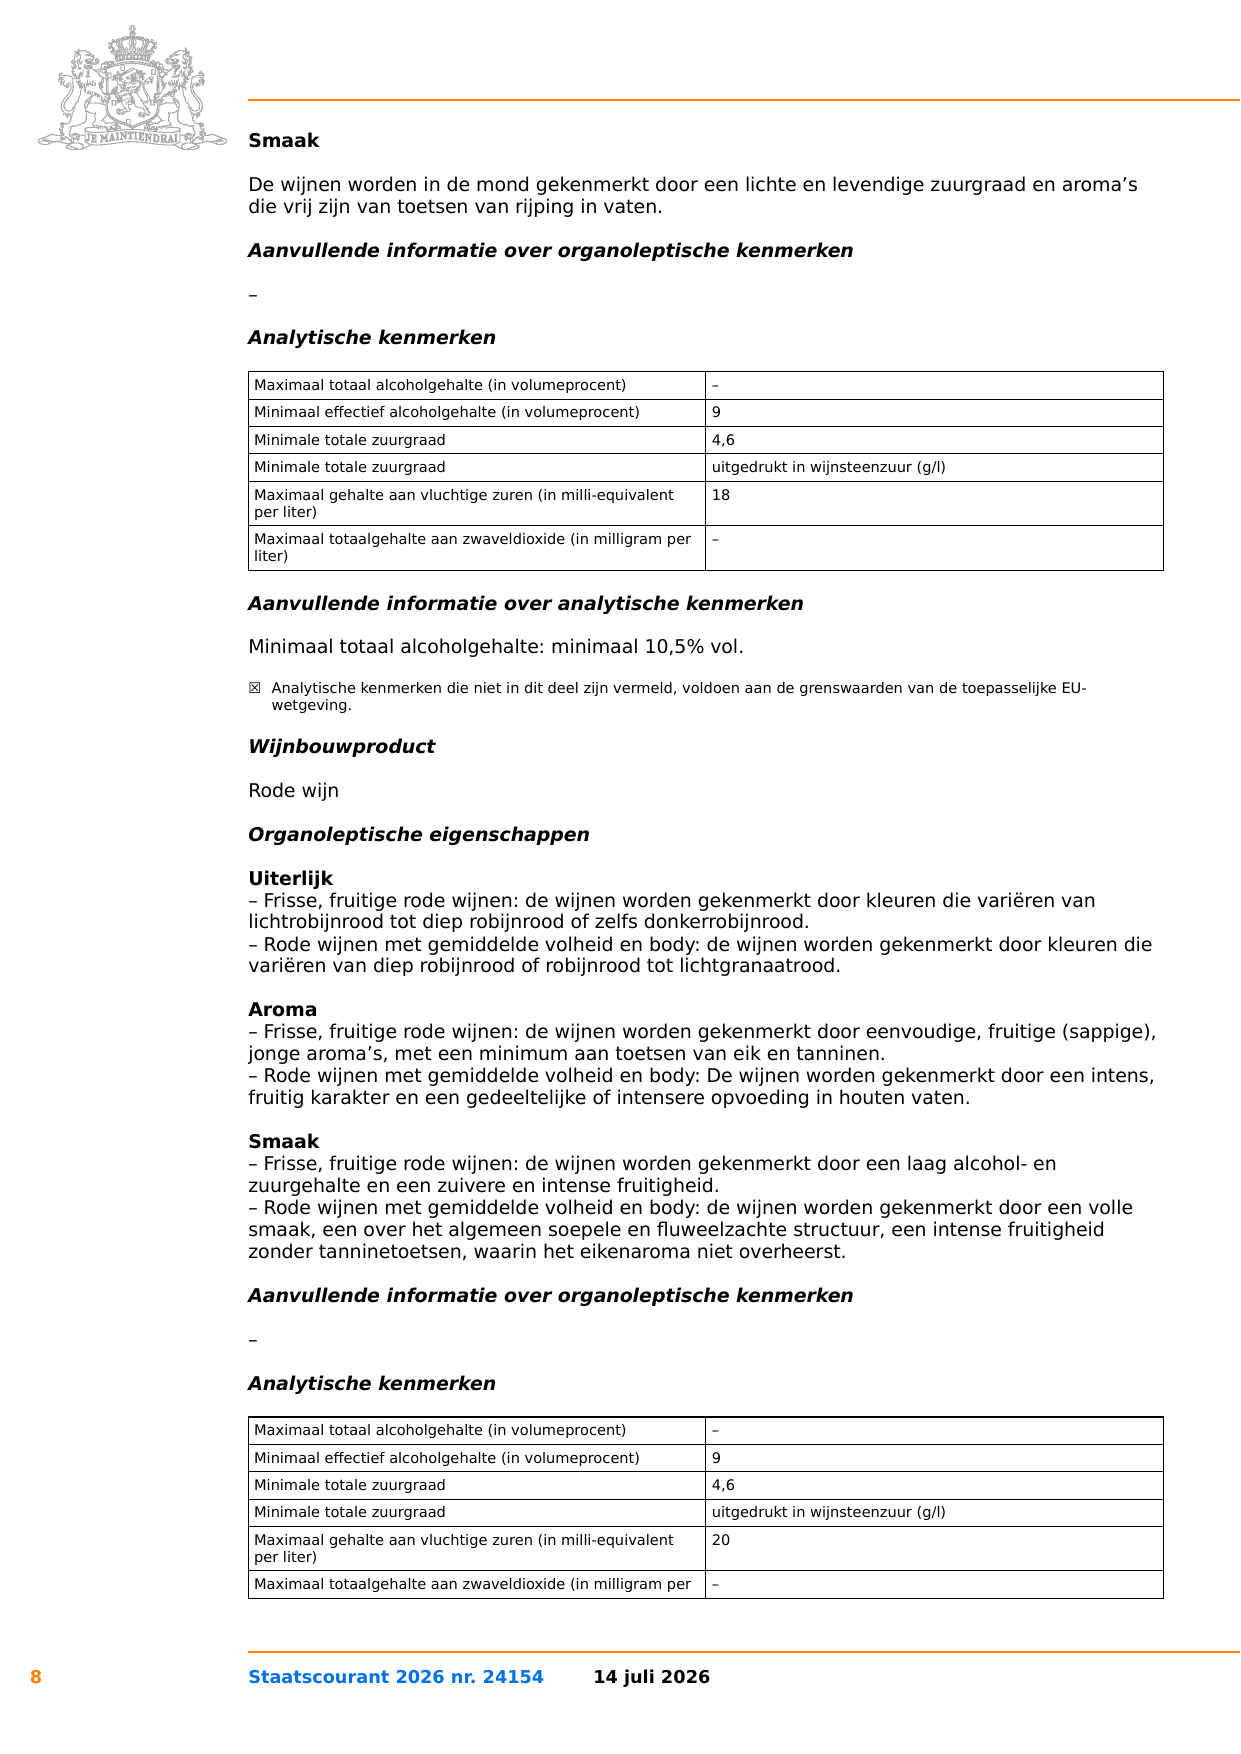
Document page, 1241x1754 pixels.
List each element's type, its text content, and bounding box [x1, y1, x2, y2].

text De wijnen worden in de mond gekenmerkt door een lichte en levendige zuurgraad en aroma’s die vrij zijn van toetsen van rijping in vaten. [248, 174, 1163, 218]
table_cell uitgedrukt in wijnsteenzuur (g/l) [706, 1500, 1163, 1526]
table_header ☒ [248, 680, 265, 714]
text – Rode wijnen met gemiddelde volheid en body: De wijnen worden gekenmerkt door een intens, fruitig karakter en een gedeeltelijke of intensere opvoeding in houten vaten. [248, 1065, 1163, 1109]
table_header Analytische kenmerken die niet in dit deel zijn vermeld, voldoen aan de grenswaarden van de toepasselijke EU-wetgeving. [265, 680, 1163, 714]
table_cell Maximaal totaalgehalte aan zwaveldioxide (in milligram per [249, 1571, 705, 1598]
table_header – [706, 372, 1163, 398]
table_cell Maximaal totaalgehalte aan zwaveldioxide (in milligram per liter) [249, 526, 705, 569]
table_cell 9 [706, 400, 1163, 426]
text – [248, 283, 1163, 305]
table_cell 4,6 [706, 427, 1163, 453]
table_cell 9 [706, 1445, 1163, 1471]
table_cell 4,6 [706, 1472, 1163, 1498]
subtitle Aanvullende informatie over analytische kenmerken [248, 592, 1163, 614]
table_cell Maximaal gehalte aan vluchtige zuren (in milli-equivalent per liter) [249, 1527, 705, 1570]
table_cell – [706, 526, 1163, 569]
subtitle Aanvullende informatie over organoleptische kenmerken [248, 1285, 1163, 1307]
table_header Maximaal totaal alcoholgehalte (in volumeprocent) [249, 1418, 705, 1444]
subtitle Analytische kenmerken [248, 1372, 1163, 1394]
subtitle Analytische kenmerken [248, 327, 1163, 349]
table_cell Minimaal effectief alcoholgehalte (in volumeprocent) [249, 1445, 705, 1471]
table_cell Minimaal effectief alcoholgehalte (in volumeprocent) [249, 400, 705, 426]
subtitle Wijnbouwproduct [248, 736, 1163, 758]
table_header Maximaal totaal alcoholgehalte (in volumeprocent) [249, 372, 705, 398]
subtitle Aroma [248, 999, 1163, 1021]
text – Frisse, fruitige rode wijnen: de wijnen worden gekenmerkt door een laag alcohol- en zuurgehalte en een zuivere en intense fruitigheid. [248, 1153, 1163, 1197]
subtitle Aanvullende informatie over organoleptische kenmerken [248, 239, 1163, 262]
text – Frisse, fruitige rode wijnen: de wijnen worden gekenmerkt door eenvoudige, fruitige (sappige), jonge aroma’s, met een minimum aan toetsen van eik en tanninen. [248, 1021, 1163, 1065]
table_cell Minimale totale zuurgraad [249, 427, 705, 453]
subtitle Smaak [248, 130, 1163, 152]
text Minimaal totaal alcoholgehalte: minimaal 10,5% vol. [248, 636, 1163, 658]
text – Frisse, fruitige rode wijnen: de wijnen worden gekenmerkt door kleuren die variëren van lichtrobijnrood tot diep robijnrood of zelfs donkerrobijnrood. [248, 889, 1163, 933]
picture [38, 25, 227, 150]
table_header – [706, 1418, 1163, 1444]
table_cell 20 [706, 1527, 1163, 1570]
table_cell 18 [706, 482, 1163, 525]
text – Rode wijnen met gemiddelde volheid en body: de wijnen worden gekenmerkt door een volle smaak, een over het algemeen soepele en fluweelzachte structuur, een intense fruitigheid zonder tanninetoetsen, waarin het eikenaroma niet overheerst. [248, 1197, 1163, 1263]
text – [248, 1329, 1163, 1351]
subtitle Uiterlijk [248, 867, 1163, 889]
table_cell uitgedrukt in wijnsteenzuur (g/l) [706, 454, 1163, 481]
table_cell Minimale totale zuurgraad [249, 454, 705, 481]
table_cell Minimale totale zuurgraad [249, 1472, 705, 1498]
table_cell – [706, 1571, 1163, 1598]
table_cell Minimale totale zuurgraad [249, 1500, 705, 1526]
text Rode wijn [248, 780, 1163, 802]
subtitle Organoleptische eigenschappen [248, 824, 1163, 846]
subtitle Smaak [248, 1131, 1163, 1153]
table_cell Maximaal gehalte aan vluchtige zuren (in milli-equivalent per liter) [249, 482, 705, 525]
text – Rode wijnen met gemiddelde volheid en body: de wijnen worden gekenmerkt door kleuren die variëren van diep robijnrood of robijnrood tot lichtgranaatrood. [248, 933, 1163, 977]
